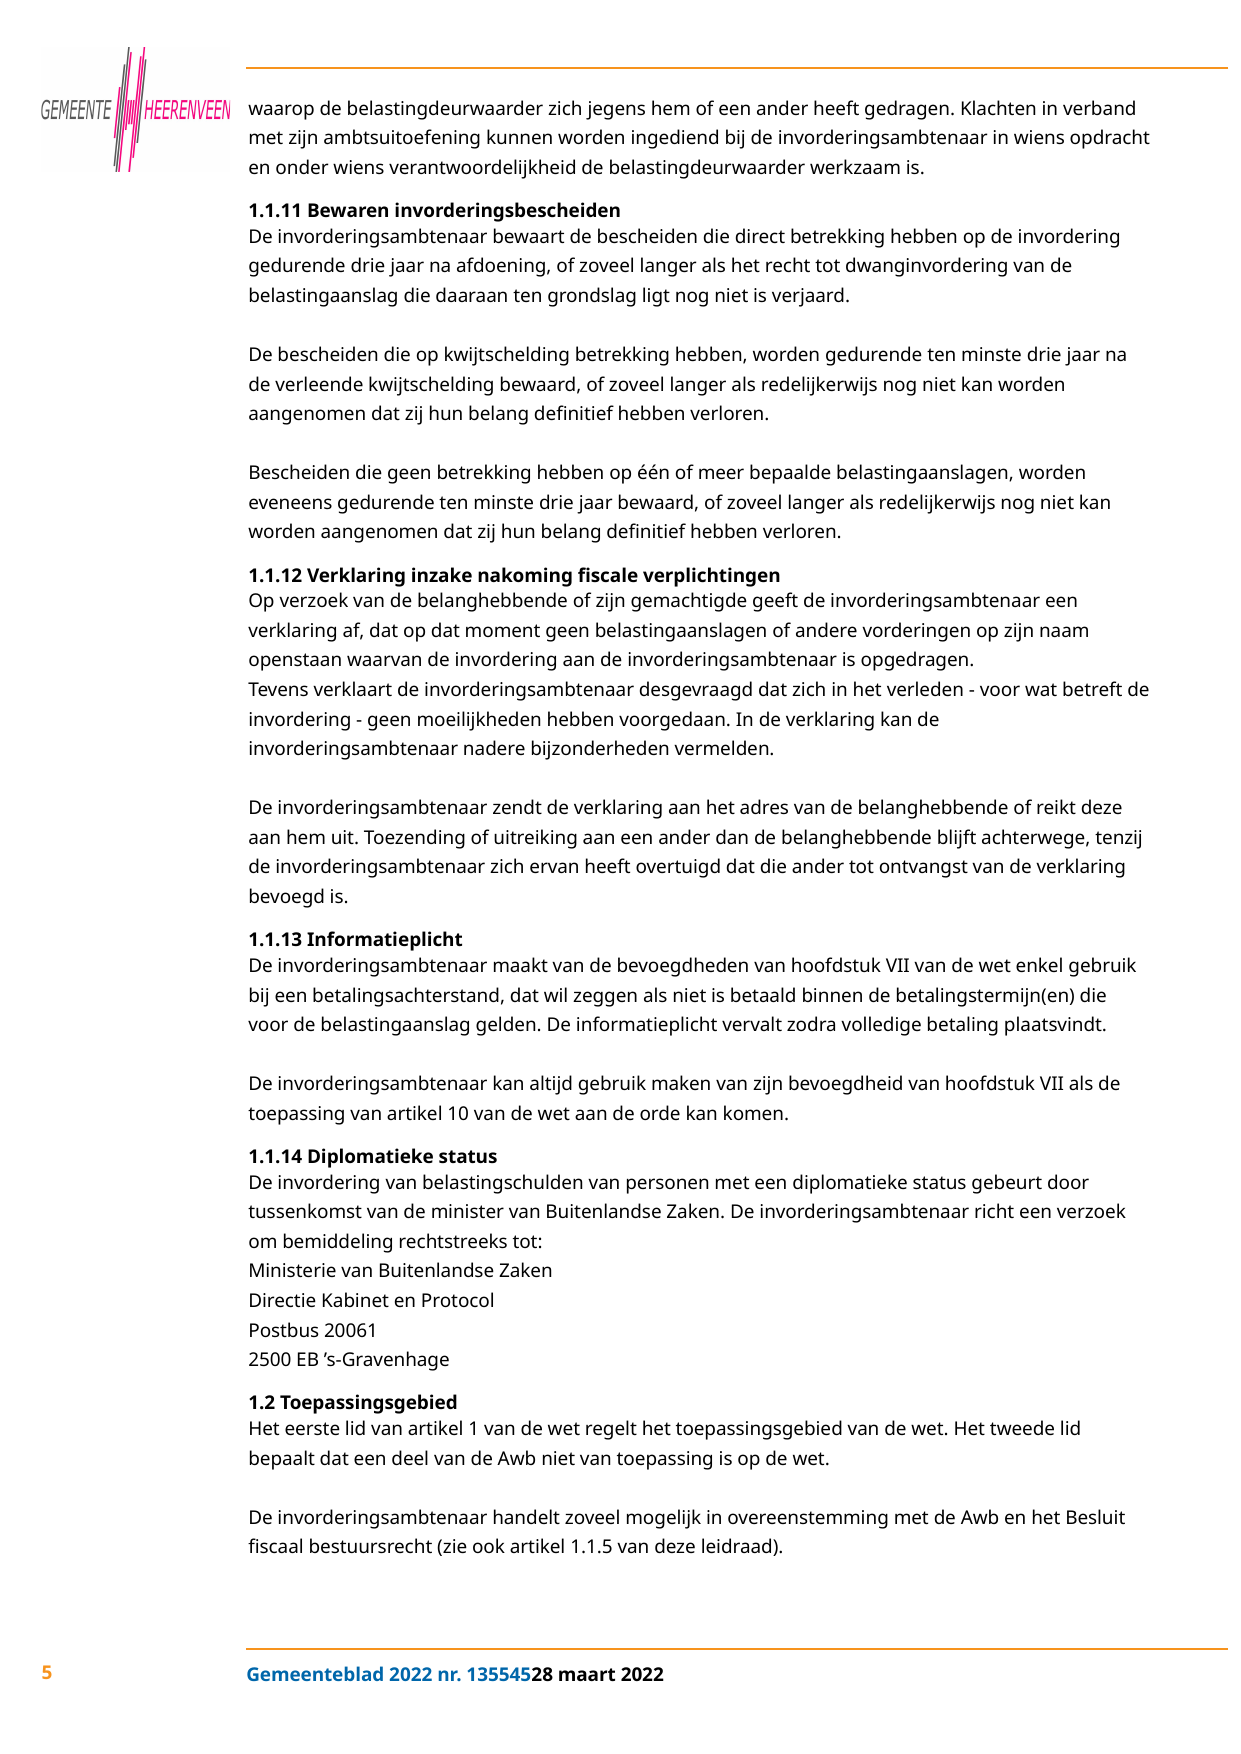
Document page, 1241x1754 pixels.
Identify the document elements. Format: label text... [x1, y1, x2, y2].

text De invorderingsambtenaar maakt van de bevoegdheden van hoofdstuk VII van de wet enkel gebruik bij een betalingsachterstand, dat wil zeggen als niet is betaald binnen de betalingstermijn(en) die voor de belastingaanslag gelden. De informatieplicht vervalt zodra volledige betaling plaatsvindt. [248, 952, 1152, 1037]
text 1.2 Toepassingsgebied [248, 1389, 1152, 1415]
text 1.1.14 Diplomatieke status [248, 1143, 1152, 1169]
text De invorderingsambtenaar kan altijd gebruik maken van zijn bevoegdheid van hoofdstuk VII als de toepassing van artikel 10 van de wet aan de orde kan komen. [248, 1071, 1152, 1126]
text Bescheiden die geen betrekking hebben op één of meer bepaalde belastingaanslagen, worden eveneens gedurende ten minste drie jaar bewaard, of zoveel langer als redelijkerwijs nog niet kan worden aangenomen dat zij hun belang definitief hebben verloren. [248, 459, 1152, 544]
text De invorderingsambtenaar zendt de verklaring aan het adres van de belanghebbende of reikt deze aan hem uit. Toezending of uitreiking aan een ander dan de belanghebbende blijft achterwege, tenzij de invorderingsambtenaar zich ervan heeft overtuigd dat die ander tot ontvangst van de verklaring bevoegd is. [248, 794, 1152, 909]
text Op verzoek van de belanghebbende of zijn gemachtigde geeft de invorderingsambtenaar een verklaring af, dat op dat moment geen belastingaanslagen of andere vorderingen op zijn naam openstaan waarvan de invordering aan de invorderingsambtenaar is opgedragen. [248, 587, 1152, 672]
text De invorderingsambtenaar bewaart de bescheiden die direct betrekking hebben op de invordering gedurende drie jaar na afdoening, of zoveel langer als het recht tot dwanginvordering van de belastingaanslag die daaraan ten grondslag ligt nog niet is verjaard. [248, 223, 1152, 308]
text De bescheiden die op kwijtschelding betrekking hebben, worden gedurende ten minste drie jaar na de verleende kwijtschelding bewaard, of zoveel langer als redelijkerwijs nog niet kan worden aangenomen dat zij hun belang definitief hebben verloren. [248, 341, 1152, 426]
text Tevens verklaart de invorderingsambtenaar desgevraagd dat zich in het verleden - voor wat betreft de invordering - geen moeilijkheden hebben voorgedaan. In de verklaring kan de invorderingsambtenaar nadere bijzonderheden vermelden. [248, 676, 1152, 761]
text De invordering van belastingschulden van personen met een diplomatieke status gebeurt door tussenkomst van de minister van Buitenlandse Zaken. De invorderingsambtenaar richt een verzoek om bemiddeling rechtstreeks tot: [248, 1169, 1152, 1254]
picture [41, 47, 231, 172]
text Postbus 20061 [248, 1317, 1152, 1343]
text De invorderingsambtenaar handelt zoveel mogelijk in overeenstemming met de Awb en het Besluit fiscaal bestuursrecht (zie ook artikel 1.1.5 van deze leidraad). [248, 1504, 1152, 1559]
text waarop de belastingdeurwaarder zich jegens hem of een ander heeft gedragen. Klachten in verband met zijn ambtsuitoefening kunnen worden ingediend bij de invorderingsambtenaar in wiens opdracht en onder wiens verantwoordelijkheid de belastingdeurwaarder werkzaam is. [248, 95, 1152, 180]
text Het eerste lid van artikel 1 van de wet regelt het toepassingsgebied van de wet. Het tweede lid bepaalt dat een deel van de Awb niet van toepassing is op de wet. [248, 1415, 1152, 1471]
text 1.1.13 Informatieplicht [248, 926, 1152, 952]
text Directie Kabinet en Protocol [248, 1287, 1152, 1313]
text 1.1.11 Bewaren invorderingsbescheiden [248, 197, 1152, 223]
text 1.1.12 Verklaring inzake nakoming fiscale verplichtingen [248, 562, 1152, 587]
text 2500 EB ’s-Gravenhage [248, 1346, 1152, 1372]
text Ministerie van Buitenlandse Zaken [248, 1258, 1152, 1283]
